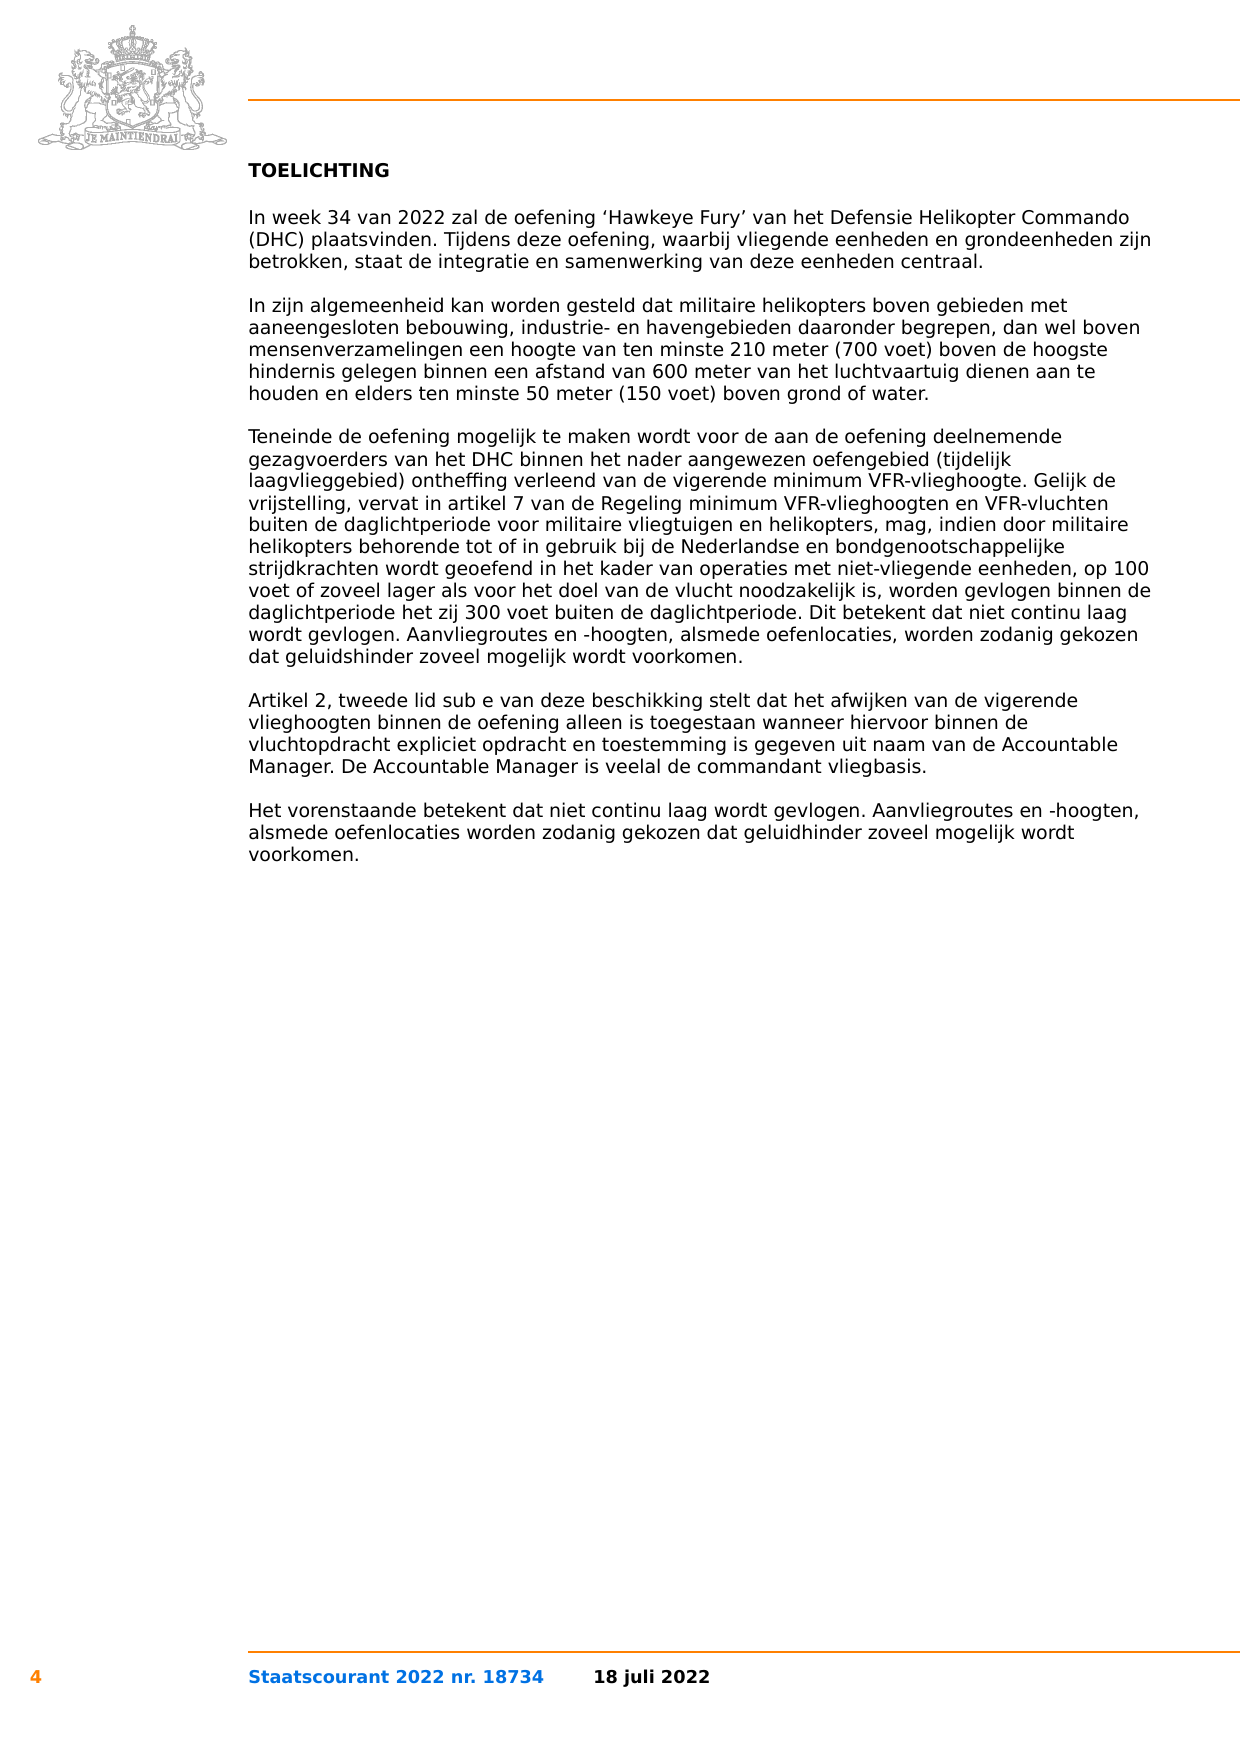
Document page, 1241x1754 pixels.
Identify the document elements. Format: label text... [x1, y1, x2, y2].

picture [38, 25, 227, 150]
text In week 34 van 2022 zal de oefening ‘Hawkeye Fury’ van het Defensie Helikopter Commando (DHC) plaatsvinden. Tijdens deze oefening, waarbij vliegende eenheden en grondeenheden zijn betrokken, staat de integratie en samenwerking van deze eenheden centraal. [248, 207, 1163, 273]
text Teneinde de oefening mogelijk te maken wordt voor de aan de oefening deelnemende gezagvoerders van het DHC binnen het nader aangewezen oefengebied (tijdelijk laagvlieggebied) ontheffing verleend van de vigerende minimum VFR-vlieghoogte. Gelijk de vrijstelling, vervat in artikel 7 van de Regeling minimum VFR-vlieghoogten en VFR-vluchten buiten de daglichtperiode voor militaire vliegtuigen en helikopters, mag, indien door militaire helikopters behorende tot of in gebruik bij de Nederlandse en bondgenootschappelijke strijdkrachten wordt geoefend in het kader van operaties met niet-vliegende eenheden, op 100 voet of zoveel lager als voor het doel van de vlucht noodzakelijk is, worden gevlogen binnen de daglichtperiode het zij 300 voet buiten de daglichtperiode. Dit betekent dat niet continu laag wordt gevlogen. Aanvliegroutes en -hoogten, alsmede oefenlocaties, worden zodanig gekozen dat geluidshinder zoveel mogelijk wordt voorkomen. [248, 426, 1163, 668]
text In zijn algemeenheid kan worden gesteld dat militaire helikopters boven gebieden met aaneengesloten bebouwing, industrie- en havengebieden daaronder begrepen, dan wel boven mensenverzamelingen een hoogte van ten minste 210 meter (700 voet) boven de hoogste hindernis gelegen binnen een afstand van 600 meter van het luchtvaartuig dienen aan te houden en elders ten minste 50 meter (150 voet) boven grond of water. [248, 295, 1163, 404]
subtitle TOELICHTING [248, 160, 1163, 182]
text Het vorenstaande betekent dat niet continu laag wordt gevlogen. Aanvliegroutes en -hoogten, alsmede oefenlocaties worden zodanig gekozen dat geluidhinder zoveel mogelijk wordt voorkomen. [248, 800, 1163, 866]
text Artikel 2, tweede lid sub e van deze beschikking stelt dat het afwijken van de vigerende vlieghoogten binnen de oefening alleen is toegestaan wanneer hiervoor binnen de vluchtopdracht expliciet opdracht en toestemming is gegeven uit naam van de Accountable Manager. De Accountable Manager is veelal de commandant vliegbasis. [248, 690, 1163, 778]
